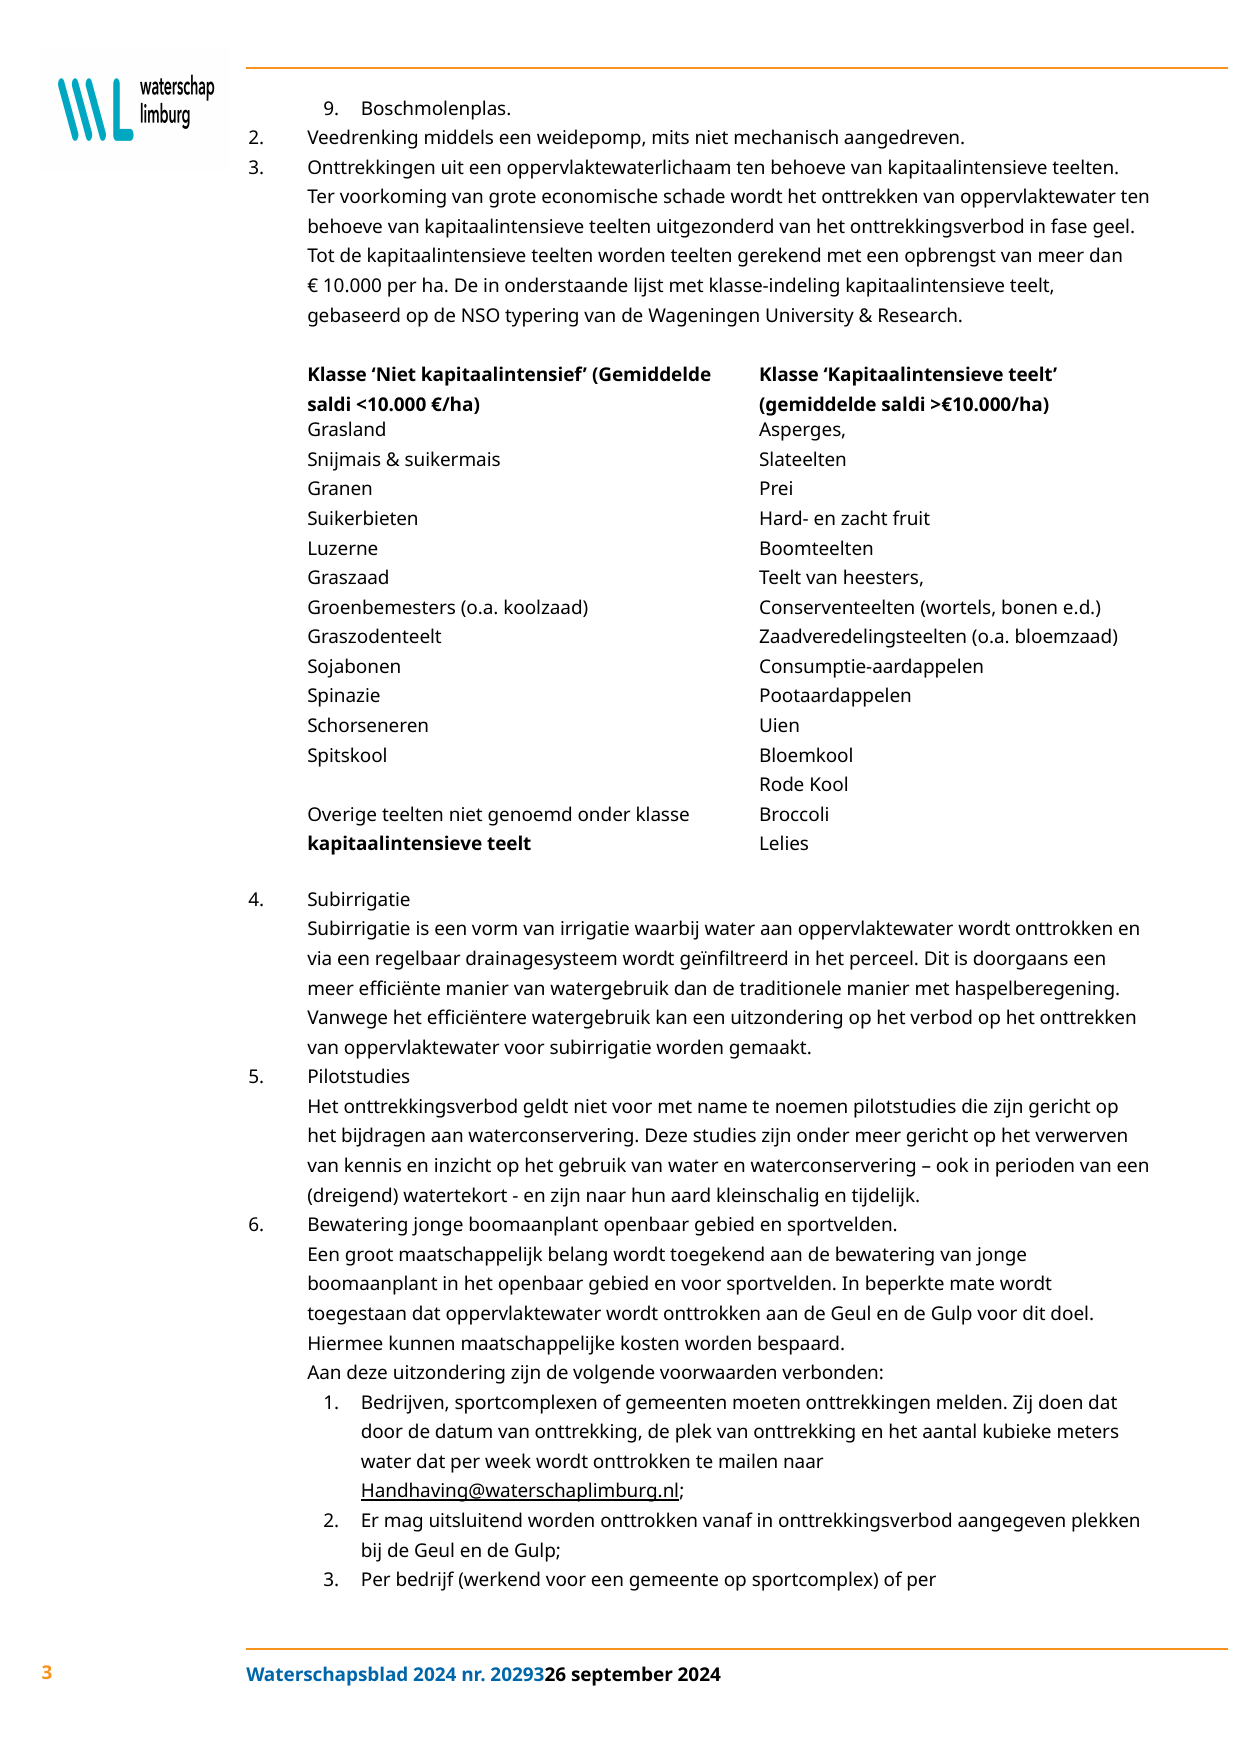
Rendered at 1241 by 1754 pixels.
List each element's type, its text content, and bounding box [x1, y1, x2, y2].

list Het onttrekkingsverbod geldt niet voor met name te noemen pilotstudies die zijn gericht op het bijdragen aan waterconservering. Deze studies zijn onder meer gericht op het verwerven van kennis en inzicht op het gebruik van water en waterconservering – ook in perioden van een (dreigend) watertekort - en zijn naar hun aard kleinschalig en tijdelijk. [248, 1093, 1152, 1208]
table_cell Asperges, ​ Slateelten ​ Prei ​ Hard- en zacht fruit ​ Boomteelten ​ Teelt van heesters, ​ Conserventeelten (wortels, bonen e.d.) ​ Zaadveredelingsteelten (o.a. bloemzaad) ​ Consumptie-aardappelen​ Pootaardappelen ​ Uien ​ Bloemkool ​ Rode Kool Broccoli ​ Lelies ​ [759, 416, 1211, 886]
table_cell Grasland ​ Snijmais & suikermais​ Granen​ Suikerbieten ​ Luzerne ​ Graszaad ​ Groenbemesters (o.a. koolzaad) ​ Graszodenteelt ​ Sojabonen​ Spinazie​ Schorseneren​ Spitskool​ Overige teelten niet genoemd onder klasse kapitaalintensieve teelt ​ [307, 416, 759, 886]
table_header Klasse ‘Niet kapitaalintensief’ ​(Gemiddelde saldi <10.000 €/ha)​ [307, 361, 759, 416]
list Bedrijven, sportcomplexen of gemeenten moeten onttrekkingen melden. Zij doen dat door de datum van onttrekking, de plek van onttrekking en het aantal kubieke meters water dat per week wordt onttrokken te mailen naar Handhaving@waterschaplimburg.nl; [323, 1389, 1152, 1503]
list Pilotstudies [248, 1063, 1152, 1089]
list Veedrenking middels een weidepomp, mits niet mechanisch aangedreven. [248, 124, 1152, 150]
list Boschmolenplas. [323, 95, 1152, 121]
list Er mag uitsluitend worden onttrokken vanaf in onttrekkingsverbod aangegeven plekken bij de Geul en de Gulp; [323, 1507, 1152, 1563]
list € 10.000 per ha. De in onderstaande lijst met klasse-indeling kapitaalintensieve teelt, gebaseerd op de NSO typering van de Wageningen University & Research. [248, 272, 1152, 328]
list Bewatering jonge boomaanplant openbaar gebied en sportvelden. [248, 1211, 1152, 1237]
list Subirrigatie [248, 886, 1152, 912]
list Ter voorkoming van grote economische schade wordt het onttrekken van oppervlaktewater ten behoeve van kapitaalintensieve teelten uitgezonderd van het onttrekkingsverbod in fase geel. Tot de kapitaalintensieve teelten worden teelten gerekend met een opbrengst van meer dan [248, 183, 1152, 268]
list Onttrekkingen uit een oppervlaktewaterlichaam ten behoeve van kapitaalintensieve teelten. [248, 154, 1152, 180]
table_header Klasse ‘Kapitaalintensieve teelt’ (gemiddelde saldi >€10.000/ha) ​ [759, 361, 1211, 416]
picture [41, 47, 231, 172]
list Per bedrijf (werkend voor een gemeente op sportcomplex) of per [323, 1566, 1152, 1592]
list Subirrigatie is een vorm van irrigatie waarbij water aan oppervlaktewater wordt onttrokken en via een regelbaar drainagesysteem wordt geïnfiltreerd in het perceel. Dit is doorgaans een meer efficiënte manier van watergebruik dan de traditionele manier met haspelberegening. Vanwege het efficiëntere watergebruik kan een uitzondering op het verbod op het onttrekken van oppervlaktewater voor subirrigatie worden gemaakt. [248, 916, 1152, 1060]
list Een groot maatschappelijk belang wordt toegekend aan de bewatering van jonge boomaanplant in het openbaar gebied en voor sportvelden. In beperkte mate wordt toegestaan dat oppervlaktewater wordt onttrokken aan de Geul en de Gulp voor dit doel. Hiermee kunnen maatschappelijke kosten worden bespaard. [248, 1241, 1152, 1356]
list Aan deze uitzondering zijn de volgende voorwaarden verbonden: [248, 1359, 1152, 1385]
